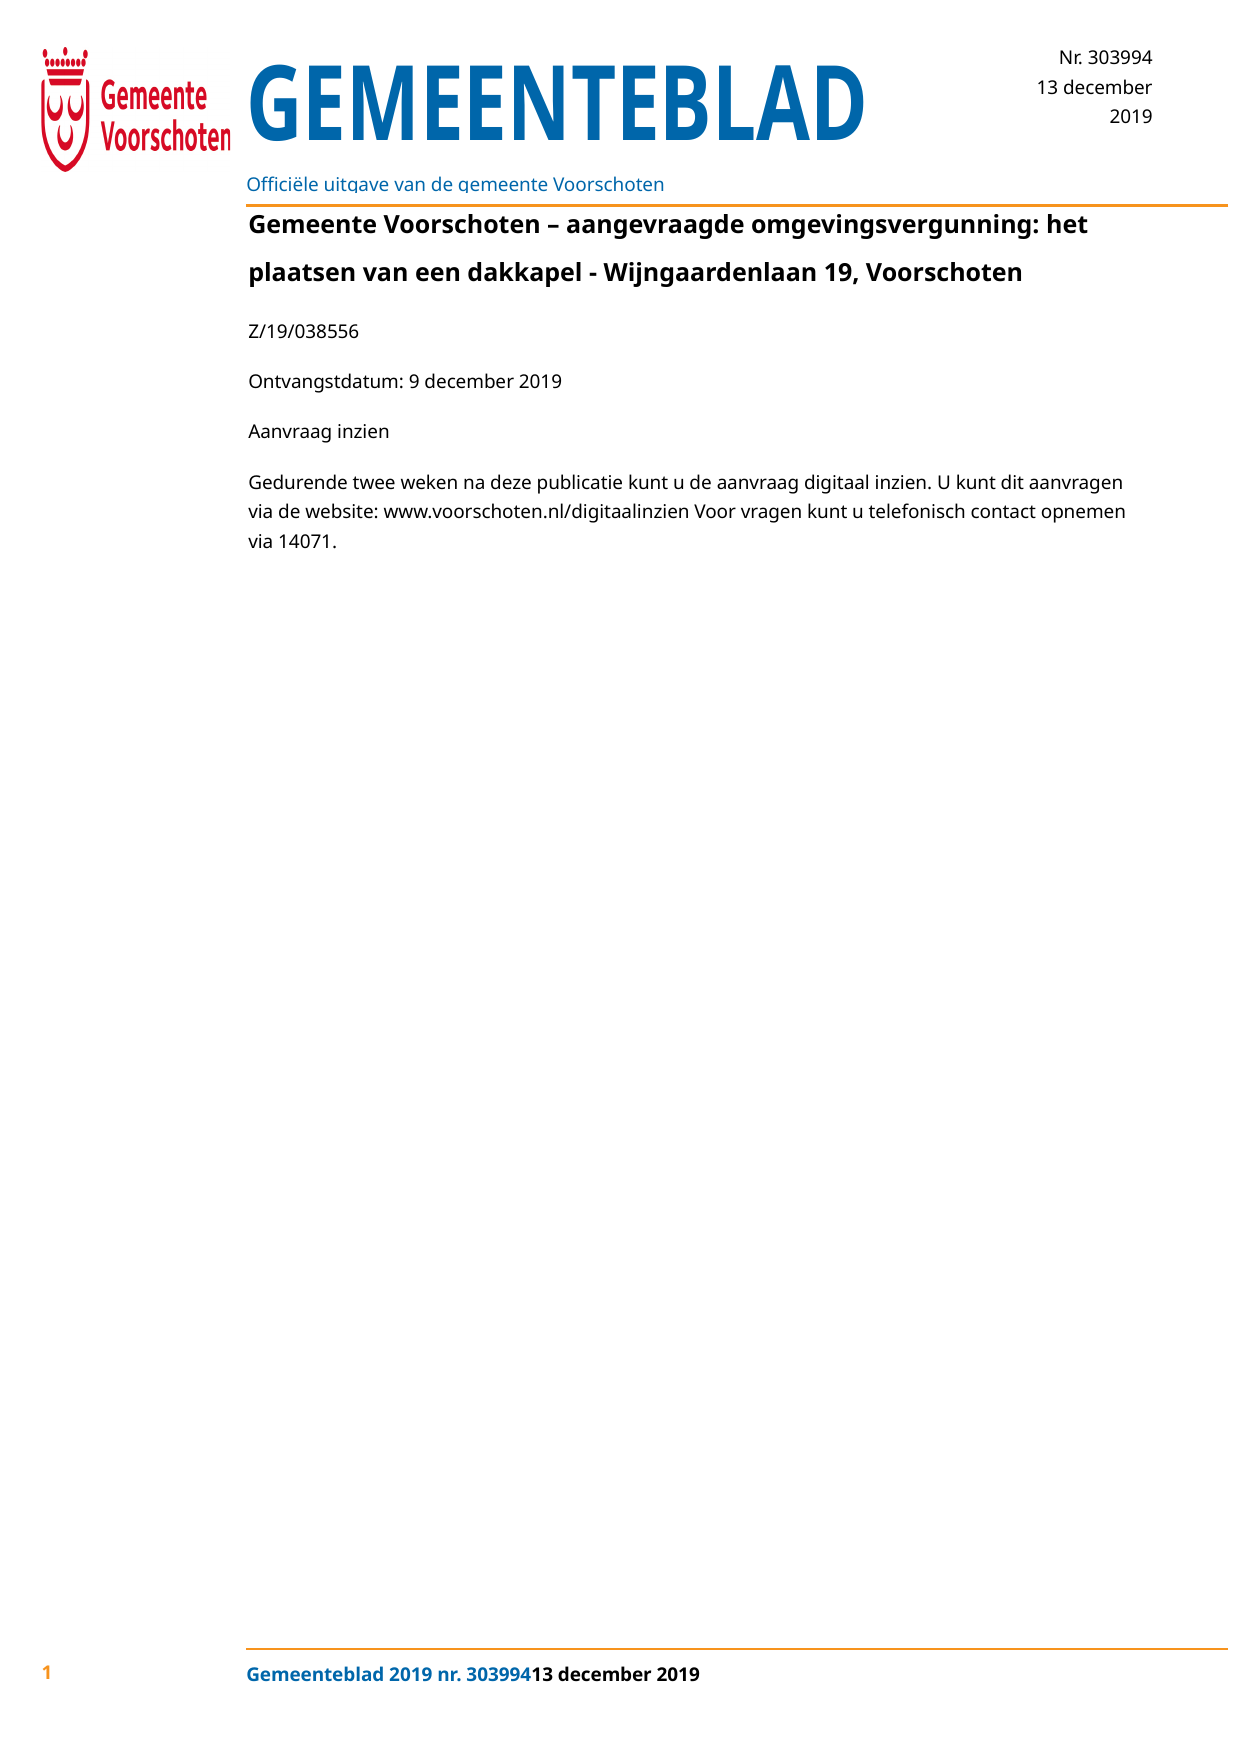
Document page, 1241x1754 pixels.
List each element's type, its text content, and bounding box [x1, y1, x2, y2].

picture [41, 47, 231, 172]
text Ontvangstdatum: 9 december 2019 [248, 368, 1152, 394]
text Gemeente Voorschoten – aangevraagde omgevingsvergunning: het plaatsen van een dakkapel - Wijngaardenlaan 19, Voorschoten [248, 207, 1152, 288]
text Gedurende twee weken na deze publicatie kunt u de aanvraag digitaal inzien. U kunt dit aanvragen via de website: www.voorschoten.nl/digitaalinzien Voor vragen kunt u telefonisch contact opnemen via 14071. [248, 469, 1152, 554]
text Aanvraag inzien [248, 419, 1152, 444]
text Z/19/038556 [248, 318, 1152, 344]
